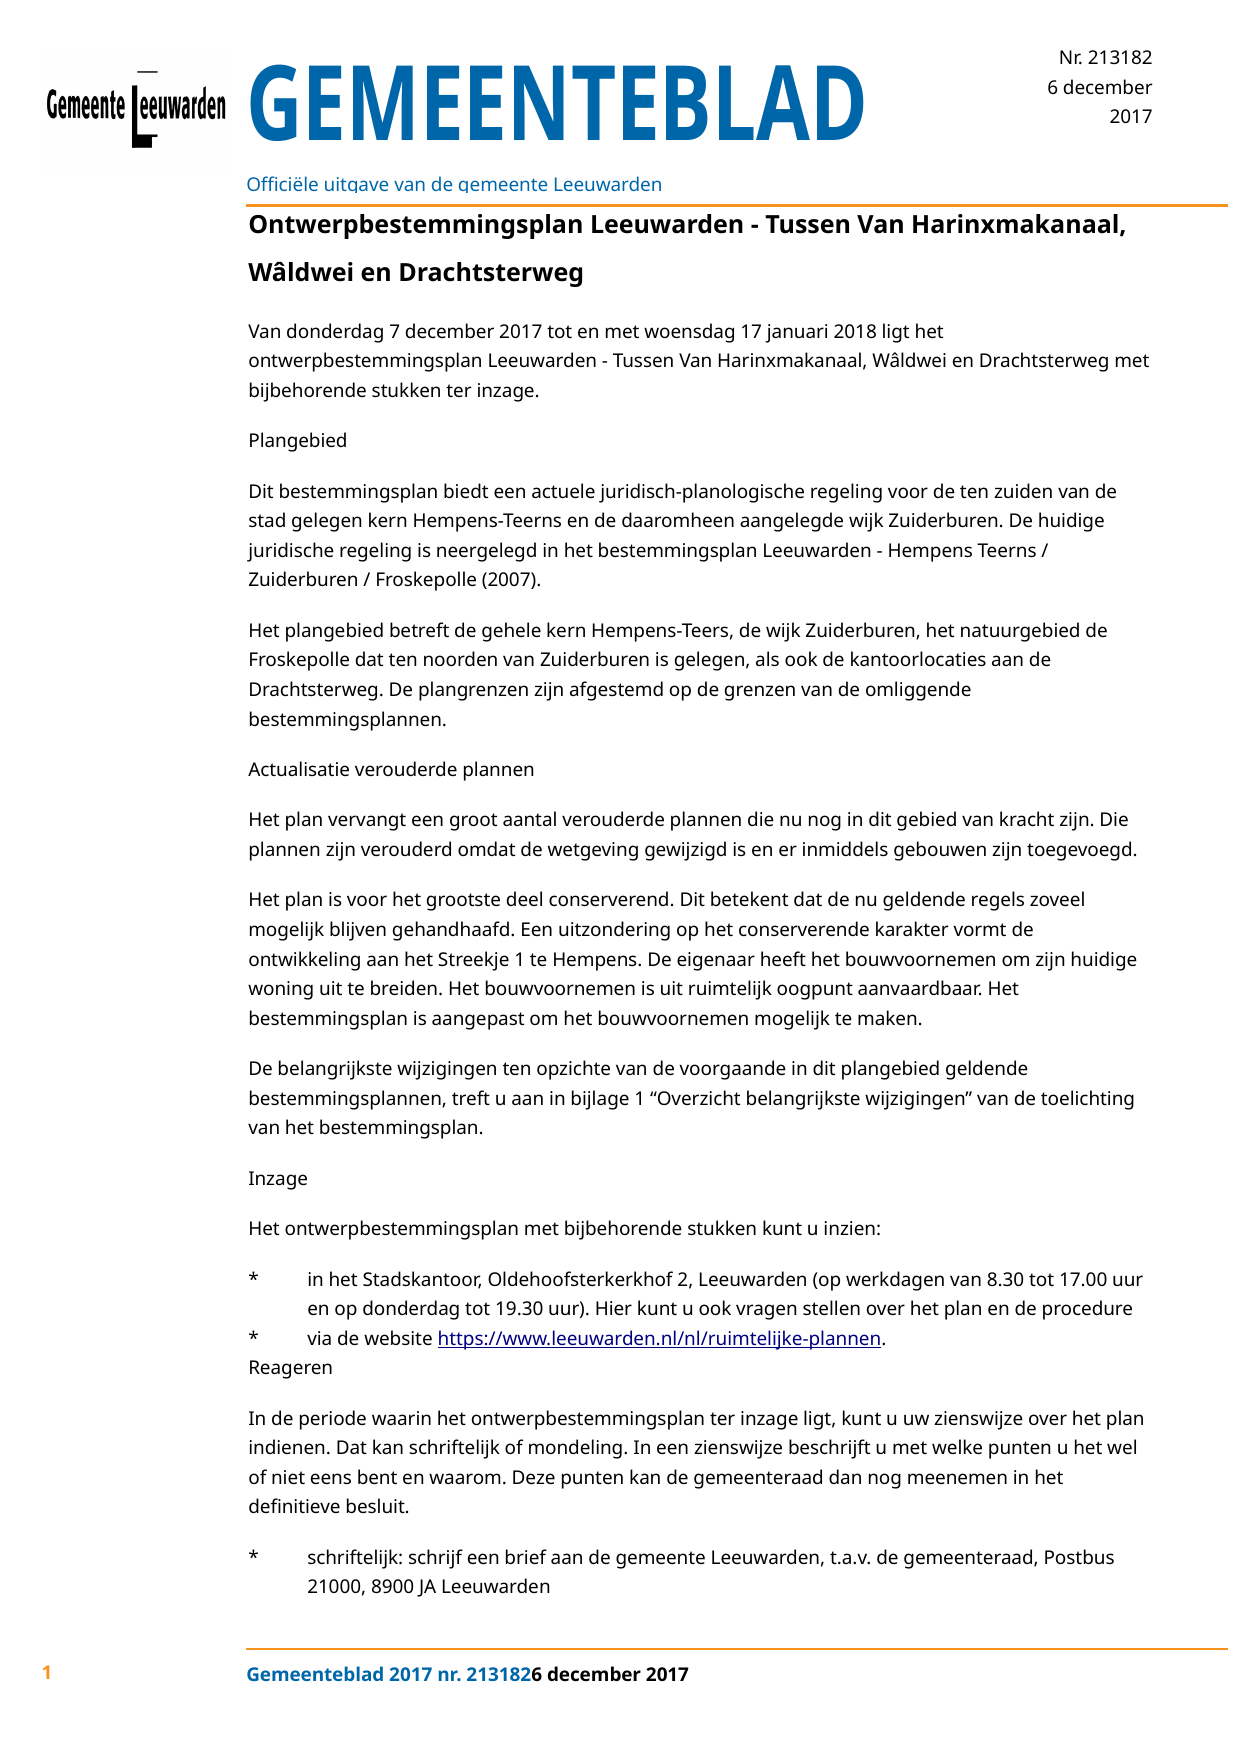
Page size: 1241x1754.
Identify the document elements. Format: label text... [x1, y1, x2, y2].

picture [41, 47, 231, 172]
text Actualisatie verouderde plannen [248, 756, 1152, 782]
text Inzage [248, 1165, 1152, 1191]
list in het Stadskantoor, Oldehoofsterkerkhof 2, Leeuwarden (op werkdagen van 8.30 tot 17.00 uur en op donderdag tot 19.30 uur). Hier kunt u ook vragen stellen over het plan en de procedure [248, 1266, 1152, 1321]
text Het ontwerpbestemmingsplan met bijbehorende stukken kunt u inzien: [248, 1215, 1152, 1241]
text Dit bestemmingsplan biedt een actuele juridisch-planologische regeling voor de ten zuiden van de stad gelegen kern Hempens-Teerns en de daaromheen aangelegde wijk Zuiderburen. De huidige juridische regeling is neergelegd in het bestemmingsplan Leeuwarden - Hempens Teerns / Zuiderburen / Froskepolle (2007). [248, 478, 1152, 592]
text Van donderdag 7 december 2017 tot en met woensdag 17 januari 2018 ligt het ontwerpbestemmingsplan Leeuwarden - Tussen Van Harinxmakanaal, Wâldwei en Drachtsterweg met bijbehorende stukken ter inzage. [248, 318, 1152, 403]
text Het plan vervangt een groot aantal verouderde plannen die nu nog in dit gebied van kracht zijn. Die plannen zijn verouderd omdat de wetgeving gewijzigd is en er inmiddels gebouwen zijn toegevoegd. [248, 807, 1152, 862]
text Het plangebied betreft de gehele kern Hempens-Teers, de wijk Zuiderburen, het natuurgebied de Froskepolle dat ten noorden van Zuiderburen is gelegen, als ook de kantoorlocaties aan de Drachtsterweg. De plangrenzen zijn afgestemd op de grenzen van de omliggende bestemmingsplannen. [248, 617, 1152, 732]
list via de website https://www.leeuwarden.nl/nl/ruimtelijke-plannen. [248, 1325, 1152, 1351]
text De belangrijkste wijzigingen ten opzichte van de voorgaande in dit plangebied geldende bestemmingsplannen, treft u aan in bijlage 1 “Overzicht belangrijkste wijzigingen” van de toelichting van het bestemmingsplan. [248, 1055, 1152, 1140]
list schriftelijk: schrijf een brief aan de gemeente Leeuwarden, t.a.v. de gemeenteraad, Postbus 21000, 8900 JA Leeuwarden [248, 1544, 1152, 1599]
text Ontwerpbestemmingsplan Leeuwarden - Tussen Van Harinxmakanaal, Wâldwei en Drachtsterweg [248, 207, 1152, 288]
text Plangebied [248, 427, 1152, 453]
text Het plan is voor het grootste deel conserverend. Dit betekent dat de nu geldende regels zoveel mogelijk blijven gehandhaafd. Een uitzondering op het conserverende karakter vormt de ontwikkeling aan het Streekje 1 te Hempens. De eigenaar heeft het bouwvoornemen om zijn huidige woning uit te breiden. Het bouwvoornemen is uit ruimtelijk oogpunt aanvaardbaar. Het bestemmingsplan is aangepast om het bouwvoornemen mogelijk te maken. [248, 887, 1152, 1031]
text Reageren [248, 1354, 1152, 1380]
text In de periode waarin het ontwerpbestemmingsplan ter inzage ligt, kunt u uw zienswijze over het plan indienen. Dat kan schriftelijk of mondeling. In een zienswijze beschrijft u met welke punten u het wel of niet eens bent en waarom. Deze punten kan de gemeenteraad dan nog meenemen in het definitieve besluit. [248, 1405, 1152, 1519]
